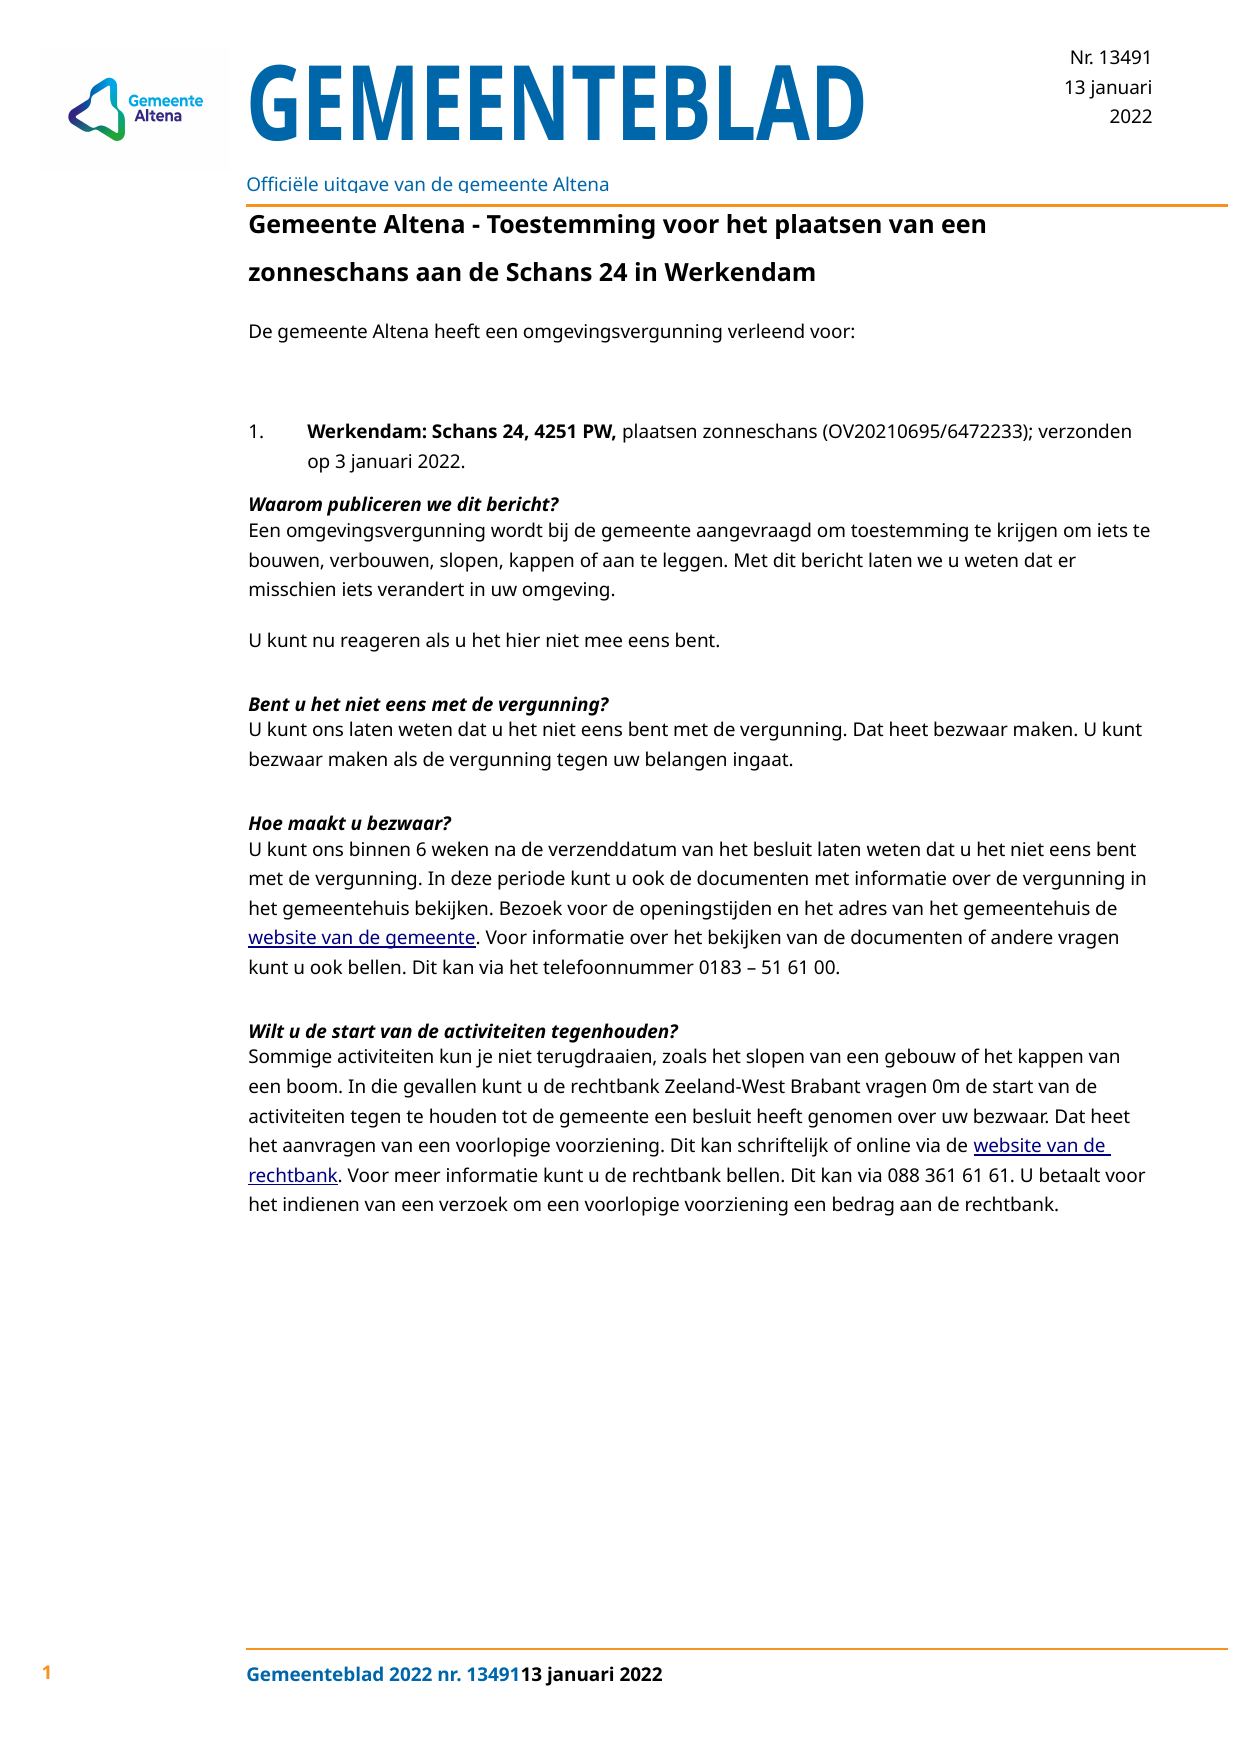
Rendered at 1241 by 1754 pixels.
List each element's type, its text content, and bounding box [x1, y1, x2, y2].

text U kunt nu reageren als u het hier niet mee eens bent. [248, 627, 1152, 652]
text Hoe maakt u bezwaar? [248, 810, 1152, 836]
text Sommige activiteiten kun je niet terugdraaien, zoals het slopen van een gebouw of het kappen van een boom. In die gevallen kunt u de rechtbank Zeeland-West Brabant vragen 0m de start van de activiteiten tegen te houden tot de gemeente een besluit heeft genomen over uw bezwaar. Dat heet het aanvragen van een voorlopige voorziening. Dit kan schriftelijk of online via de website van de rechtbank. Voor meer informatie kunt u de rechtbank bellen. Dit kan via 088 361 61 61. U betaalt voor het indienen van een verzoek om een voorlopige voorziening een bedrag aan de rechtbank. [248, 1044, 1152, 1217]
text Gemeente Altena - Toestemming voor het plaatsen van een zonneschans aan de Schans 24 in Werkendam [248, 207, 1152, 288]
text Waarom publiceren we dit bericht? [248, 491, 1152, 517]
text Wilt u de start van de activiteiten tegenhouden? [248, 1018, 1152, 1044]
text U kunt ons binnen 6 weken na de verzenddatum van het besluit laten weten dat u het niet eens bent met de vergunning. In deze periode kunt u ook de documenten met informatie over de vergunning in het gemeentehuis bekijken. Bezoek voor de openingstijden en het adres van het gemeentehuis de website van de gemeente. Voor informatie over het bekijken van de documenten of andere vragen kunt u ook bellen. Dit kan via het telefoonnummer 0183 – 51 61 00. [248, 836, 1152, 980]
text U kunt ons laten weten dat u het niet eens bent met de vergunning. Dat heet bezwaar maken. U kunt bezwaar maken als de vergunning tegen uw belangen ingaat. [248, 716, 1152, 772]
picture [41, 47, 231, 172]
list Werkendam: Schans 24, 4251 PW, plaatsen zonneschans (OV20210695/6472233); verzonden op 3 januari 2022. [248, 419, 1152, 474]
text De gemeente Altena heeft een omgevingsvergunning verleend voor: [248, 318, 1152, 344]
text Bent u het niet eens met de vergunning? [248, 691, 1152, 716]
text Een omgevingsvergunning wordt bij de gemeente aangevraagd om toestemming te krijgen om iets te bouwen, verbouwen, slopen, kappen of aan te leggen. Met dit bericht laten we u weten dat er misschien iets verandert in uw omgeving. [248, 517, 1152, 602]
